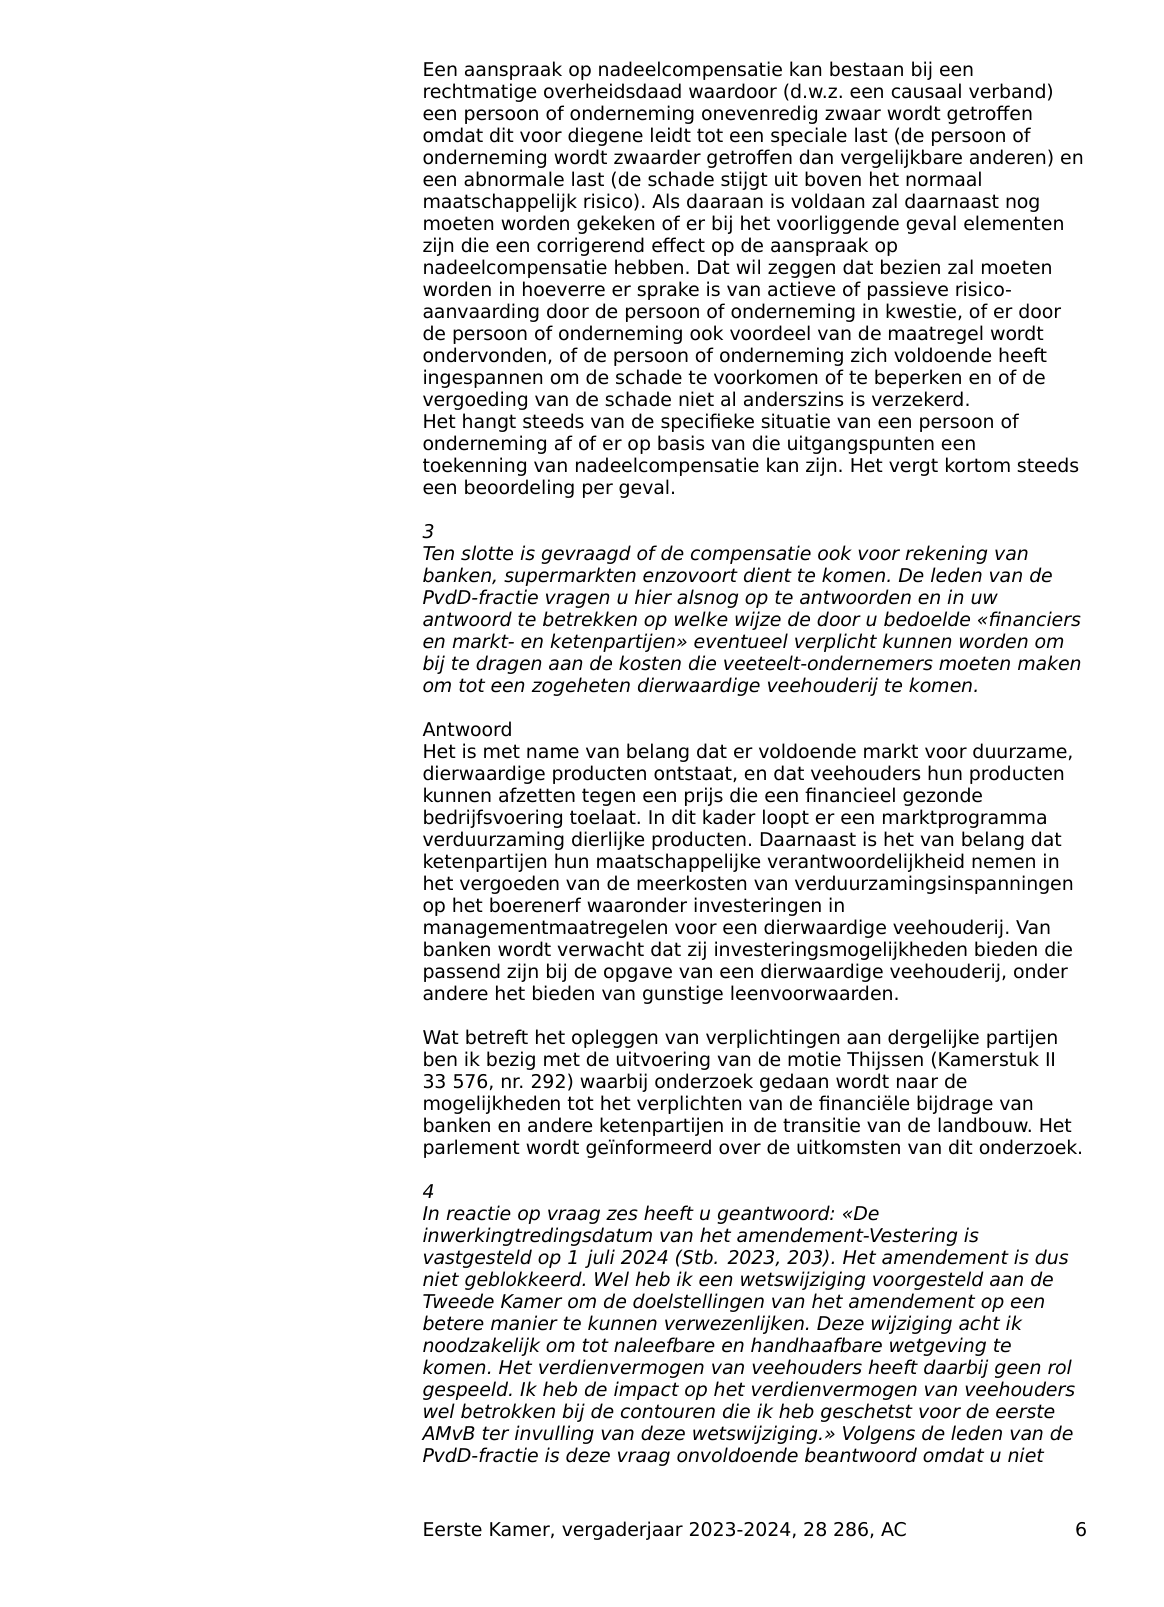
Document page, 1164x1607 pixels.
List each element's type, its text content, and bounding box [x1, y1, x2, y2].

text Het hangt steeds van de specifieke situatie van een persoon of onderneming af of er op basis van die uitgangspunten een toekenning van nadeelcompensatie kan zijn. Het vergt kortom steeds een beoordeling per geval. [422, 411, 1087, 499]
text 3 [422, 521, 1087, 543]
text 4 [422, 1181, 1087, 1203]
text Ten slotte is gevraagd of de compensatie ook voor rekening van banken, supermarkten enzovoort dient te komen. De leden van de PvdD-fractie vragen u hier alsnog op te antwoorden en in uw antwoord te betrekken op welke wijze de door u bedoelde «financiers en markt- en ketenpartijen» eventueel verplicht kunnen worden om bij te dragen aan de kosten die veeteelt-ondernemers moeten maken om tot een zogeheten dierwaardige veehouderij te komen. [422, 543, 1087, 697]
text Wat betreft het opleggen van verplichtingen aan dergelijke partijen ben ik bezig met de uitvoering van de motie Thijssen (Kamerstuk II 33 576, nr. 292) waarbij onderzoek gedaan wordt naar de mogelijkheden tot het verplichten van de financiële bijdrage van banken en andere ketenpartijen in de transitie van de landbouw. Het parlement wordt geïnformeerd over de uitkomsten van dit onderzoek. [422, 1027, 1087, 1159]
text Antwoord [422, 719, 1087, 741]
text Het is met name van belang dat er voldoende markt voor duurzame, dierwaardige producten ontstaat, en dat veehouders hun producten kunnen afzetten tegen een prijs die een financieel gezonde bedrijfsvoering toelaat. In dit kader loopt er een marktprogramma verduurzaming dierlijke producten. Daarnaast is het van belang dat ketenpartijen hun maatschappelijke verantwoordelijkheid nemen in het vergoeden van de meerkosten van verduurzamingsinspanningen op het boerenerf waaronder investeringen in managementmaatregelen voor een dierwaardige veehouderij. Van banken wordt verwacht dat zij investeringsmogelijkheden bieden die passend zijn bij de opgave van een dierwaardige veehouderij, onder andere het bieden van gunstige leenvoorwaarden. [422, 741, 1087, 1004]
text Een aanspraak op nadeelcompensatie kan bestaan bij een rechtmatige overheidsdaad waardoor (d.w.z. een causaal verband) een persoon of onderneming onevenredig zwaar wordt getroffen omdat dit voor diegene leidt tot een speciale last (de persoon of onderneming wordt zwaarder getroffen dan vergelijkbare anderen) en een abnormale last (de schade stijgt uit boven het normaal maatschappelijk risico). Als daaraan is voldaan zal daarnaast nog moeten worden gekeken of er bij het voorliggende geval elementen zijn die een corrigerend effect op de aanspraak op nadeelcompensatie hebben. Dat wil zeggen dat bezien zal moeten worden in hoeverre er sprake is van actieve of passieve risico-aanvaarding door de persoon of onderneming in kwestie, of er door de persoon of onderneming ook voordeel van de maatregel wordt ondervonden, of de persoon of onderneming zich voldoende heeft ingespannen om de schade te voorkomen of te beperken en of de vergoeding van de schade niet al anderszins is verzekerd. [422, 59, 1087, 411]
text In reactie op vraag zes heeft u geantwoord: «De inwerkingtredingsdatum van het amendement-Vestering is vastgesteld op 1 juli 2024 (Stb. 2023, 203). Het amendement is dus niet geblokkeerd. Wel heb ik een wetswijziging voorgesteld aan de Tweede Kamer om de doelstellingen van het amendement op een betere manier te kunnen verwezenlijken. Deze wijziging acht ik noodzakelijk om tot naleefbare en handhaafbare wetgeving te komen. Het verdienvermogen van veehouders heeft daarbij geen rol gespeeld. Ik heb de impact op het verdienvermogen van veehouders wel betrokken bij de contouren die ik heb geschetst voor de eerste AMvB ter invulling van deze wetswijziging.» Volgens de leden van de PvdD-fractie is deze vraag onvoldoende beantwoord omdat u niet [422, 1203, 1087, 1467]
